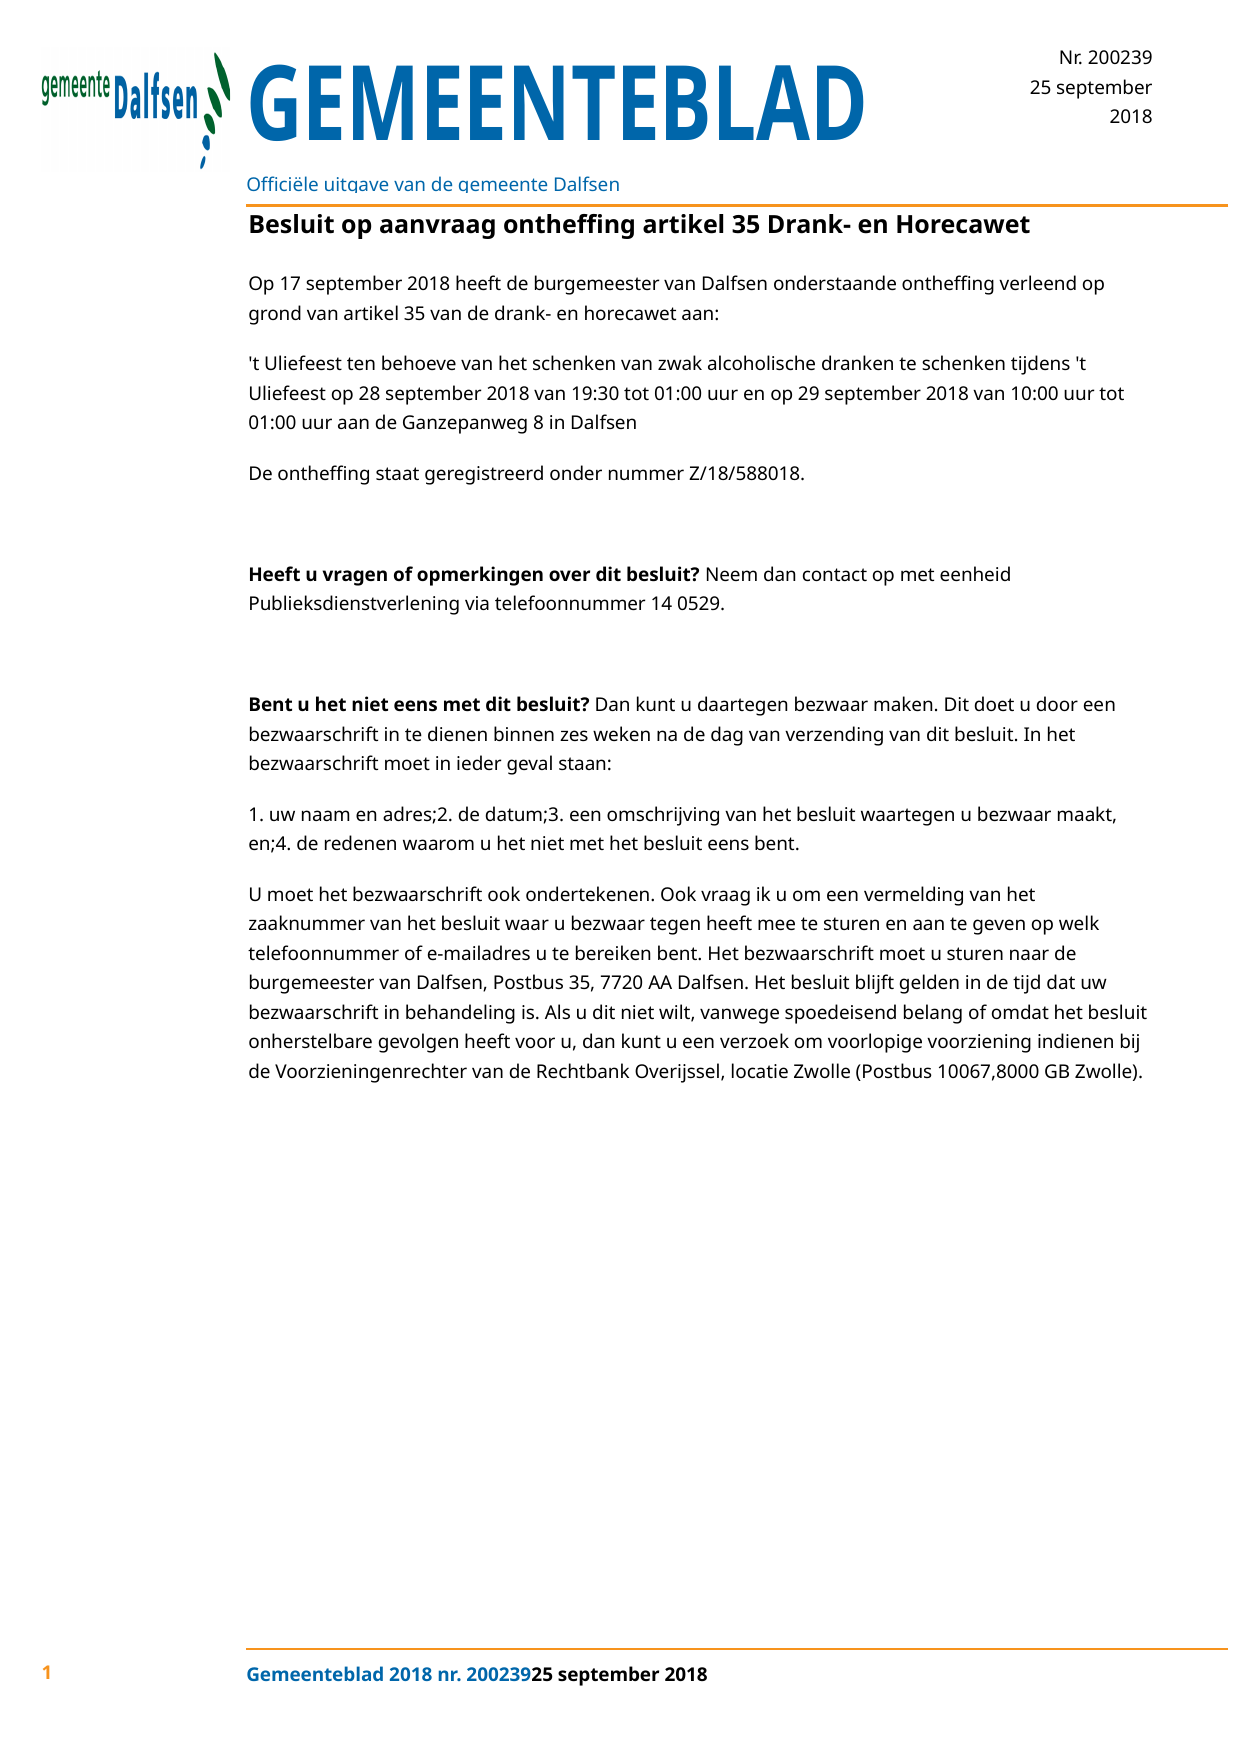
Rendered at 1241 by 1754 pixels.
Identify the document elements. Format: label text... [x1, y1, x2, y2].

text 1. uw naam en adres;2. de datum;3. een omschrijving van het besluit waartegen u bezwaar maakt, en;4. de redenen waarom u het niet met het besluit eens bent. [248, 801, 1152, 856]
text U moet het bezwaarschrift ook ondertekenen. Ook vraag ik u om een vermelding van het zaaknummer van het besluit waar u bezwaar tegen heeft mee te sturen en aan te geven op welk telefoonnummer of e-mailadres u te bereiken bent. Het bezwaarschrift moet u sturen naar de burgemeester van Dalfsen, Postbus 35, 7720 AA Dalfsen. Het besluit blijft gelden in de tijd dat uw bezwaarschrift in behandeling is. Als u dit niet wilt, vanwege spoedeisend belang of omdat het besluit onherstelbare gevolgen heeft voor u, dan kunt u een verzoek om voorlopige voorziening indienen bij de Voorzieningenrechter van de Rechtbank Overijssel, locatie Zwolle (Postbus 10067,8000 GB Zwolle). [248, 881, 1152, 1084]
text 't Uliefeest ten behoeve van het schenken van zwak alcoholische dranken te schenken tijdens 't Uliefeest op 28 september 2018 van 19:30 tot 01:00 uur en op 29 september 2018 van 10:00 uur tot 01:00 uur aan de Ganzepanweg 8 in Dalfsen [248, 350, 1152, 435]
text De ontheffing staat geregistreerd onder nummer Z/18/588018. [248, 460, 1152, 486]
text Heeft u vragen of opmerkingen over dit besluit? Neem dan contact op met eenheid Publieksdienstverlening via telefoonnummer 14 0529. [248, 561, 1152, 616]
text Besluit op aanvraag ontheffing artikel 35 Drank- en Horecawet [248, 207, 1152, 241]
text Bent u het niet eens met dit besluit? Dan kunt u daartegen bezwaar maken. Dit doet u door een bezwaarschrift in te dienen binnen zes weken na de dag van verzending van dit besluit. In het bezwaarschrift moet in ieder geval staan: [248, 691, 1152, 776]
picture [41, 47, 231, 172]
text Op 17 september 2018 heeft de burgemeester van Dalfsen onderstaande ontheffing verleend op grond van artikel 35 van de drank- en horecawet aan: [248, 270, 1152, 326]
